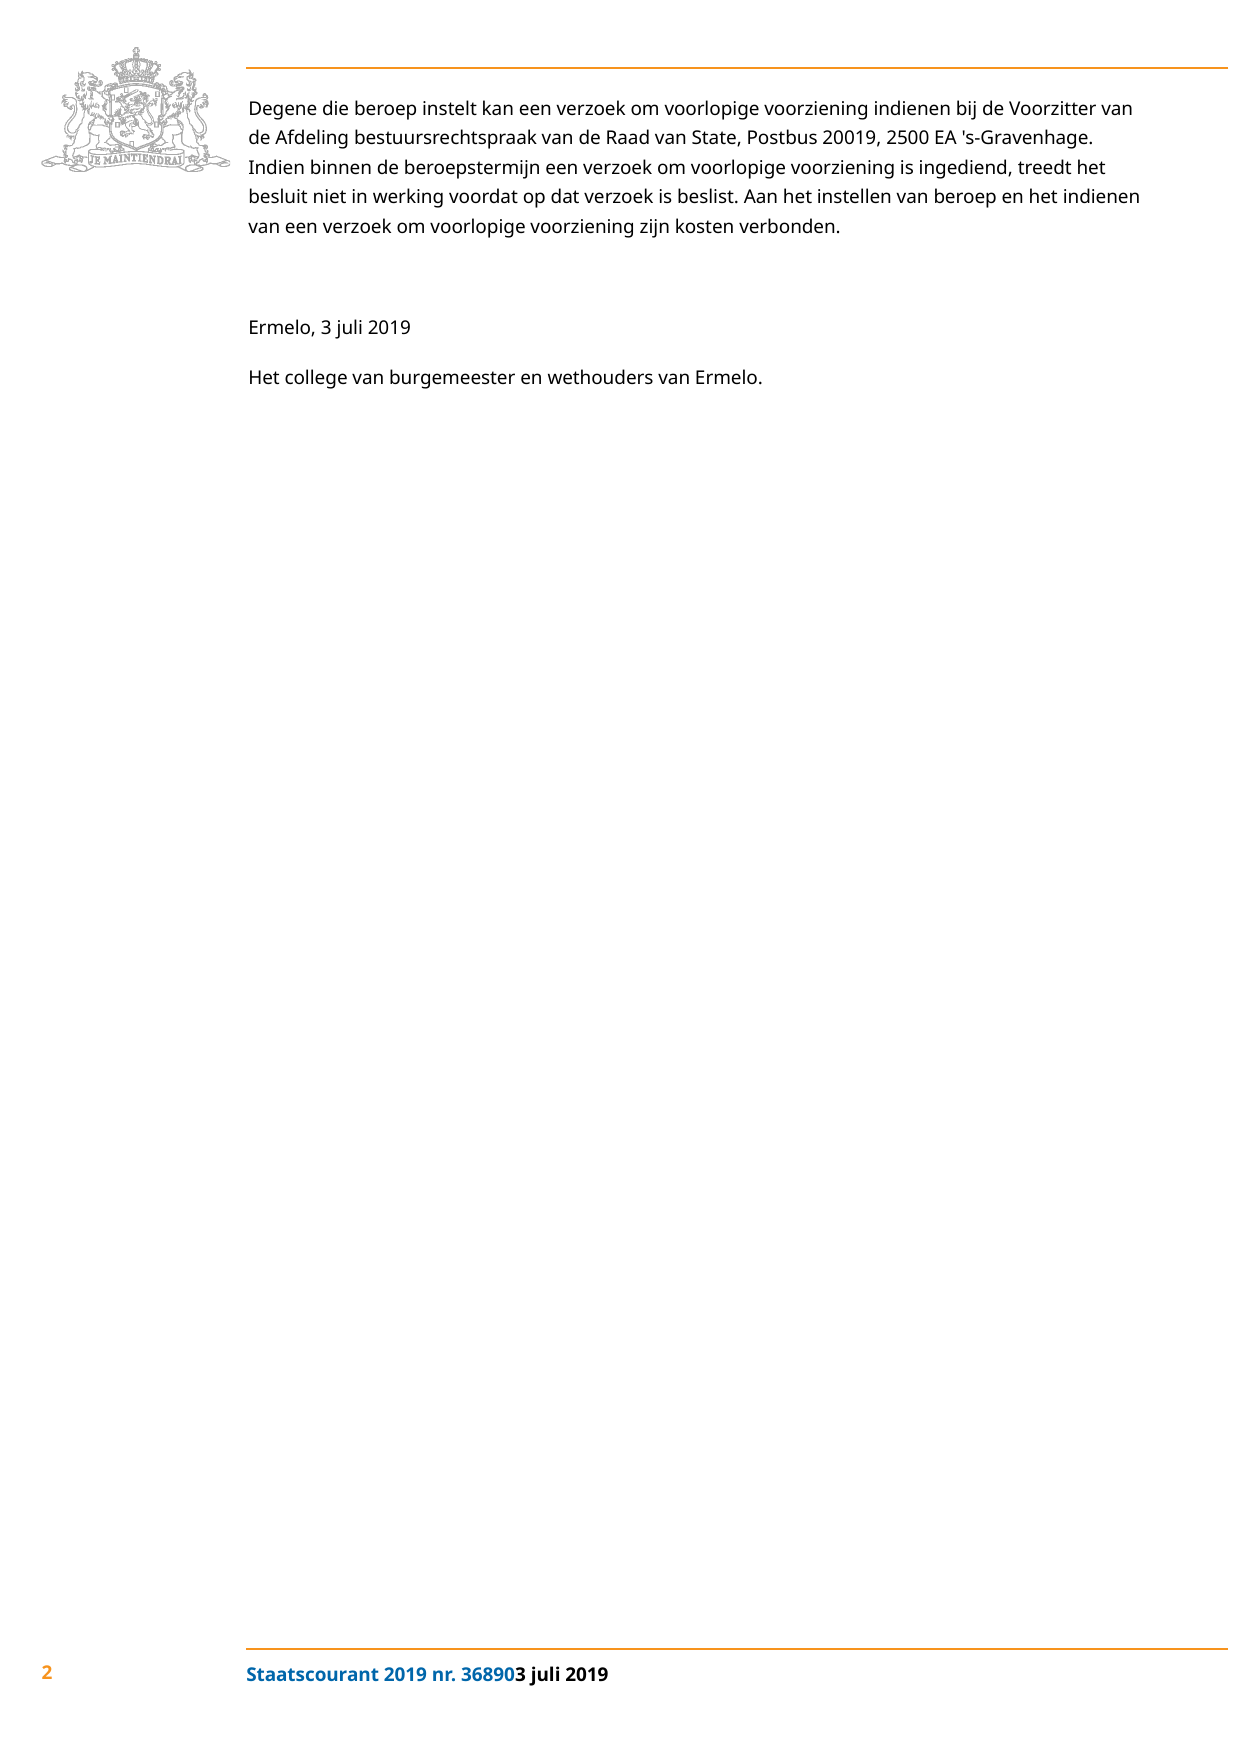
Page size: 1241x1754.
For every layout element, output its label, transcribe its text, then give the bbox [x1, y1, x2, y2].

text Degene die beroep instelt kan een verzoek om voorlopige voorziening indienen bij de Voorzitter van de Afdeling bestuursrechtspraak van de Raad van State, Postbus 20019, 2500 EA 's-Gravenhage. Indien binnen de beroepstermijn een verzoek om voorlopige voorziening is ingediend, treedt het besluit niet in werking voordat op dat verzoek is beslist. Aan het instellen van beroep en het indienen van een verzoek om voorlopige voorziening zijn kosten verbonden. [248, 95, 1152, 239]
text Ermelo, 3 juli 2019 [248, 314, 1152, 340]
picture [41, 47, 231, 172]
text Het college van burgemeester en wethouders van Ermelo. [248, 364, 1152, 390]
